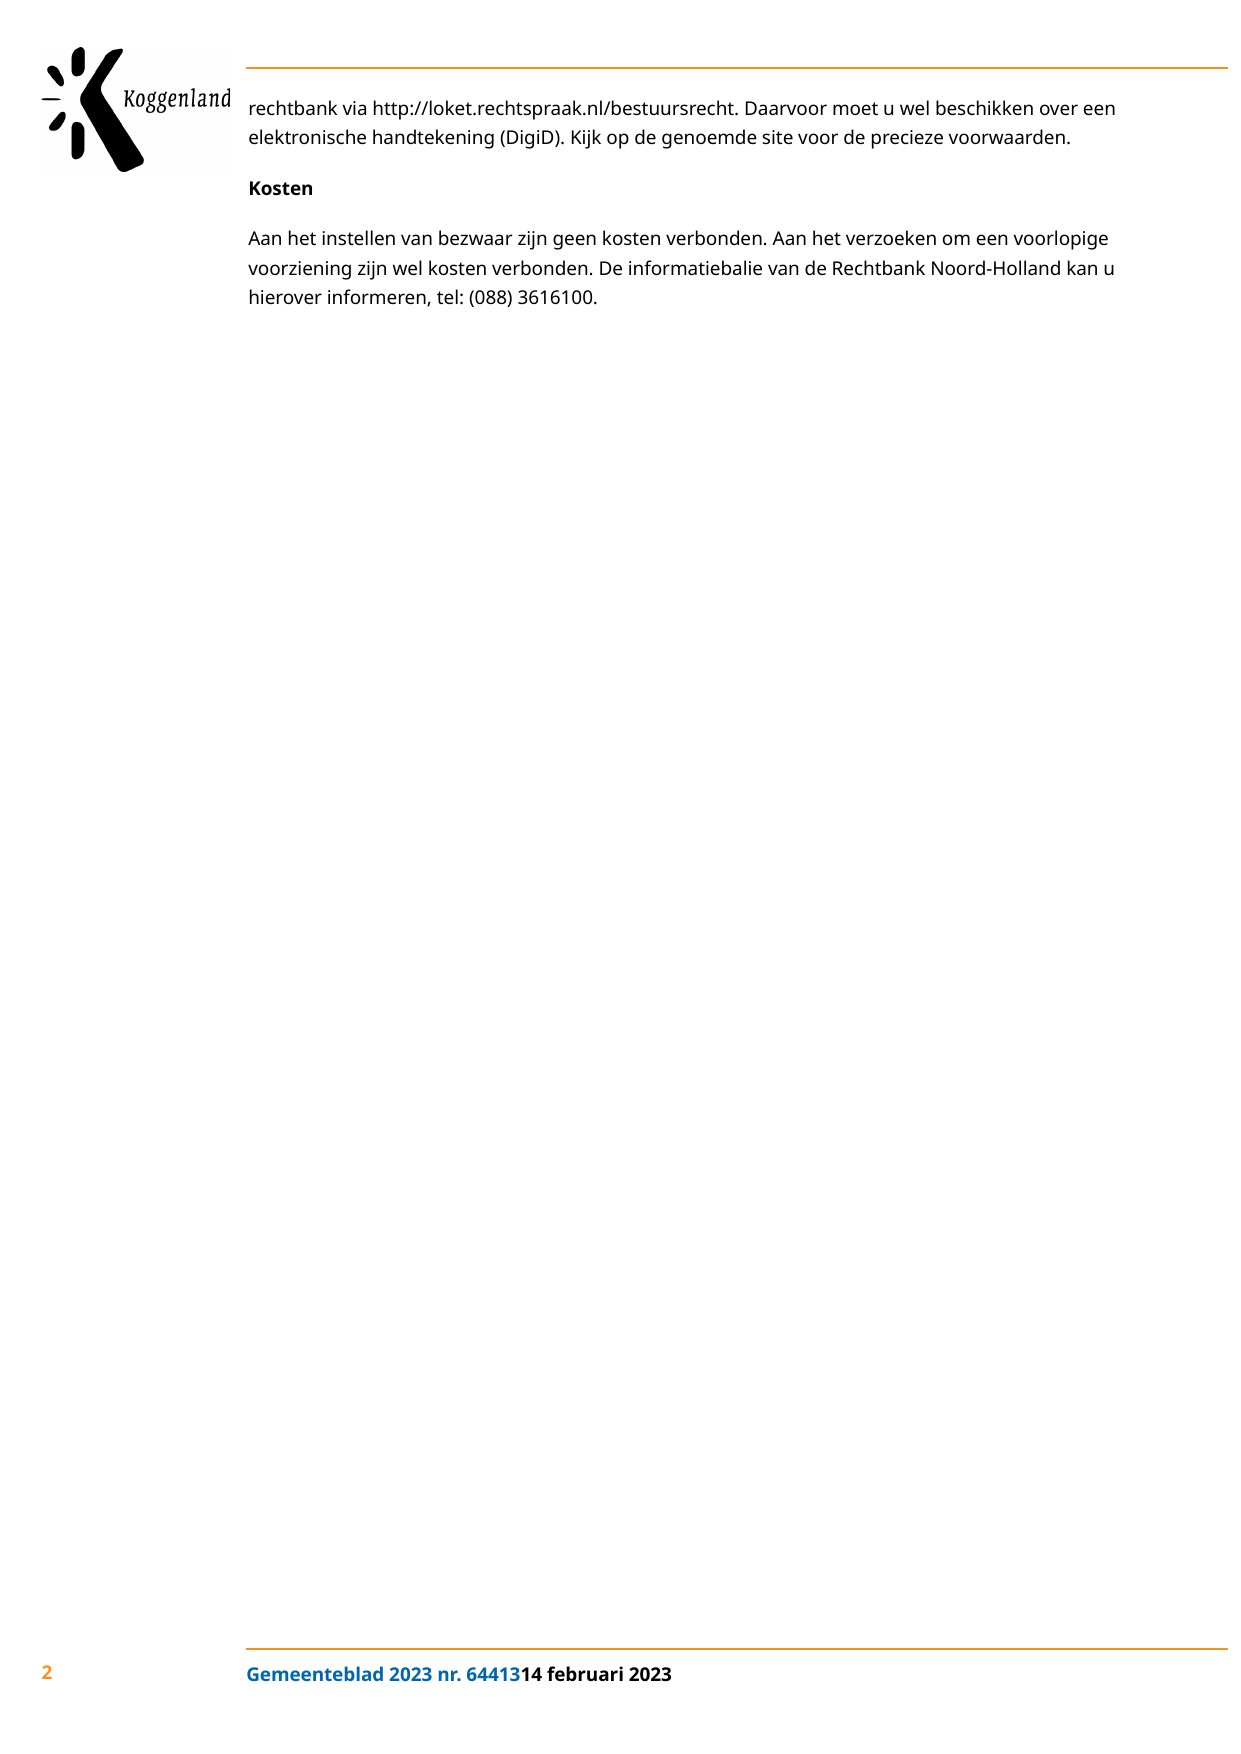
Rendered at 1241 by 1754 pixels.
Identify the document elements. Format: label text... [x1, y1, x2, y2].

text rechtbank via http://loket.rechtspraak.nl/bestuursrecht. Daarvoor moet u wel beschikken over een elektronische handtekening (DigiD). Kijk op de genoemde site voor de precieze voorwaarden. [248, 95, 1152, 150]
text Kosten [248, 175, 1152, 201]
picture [41, 47, 231, 172]
text Aan het instellen van bezwaar zijn geen kosten verbonden. Aan het verzoeken om een voorlopige voorziening zijn wel kosten verbonden. De informatiebalie van de Rechtbank Noord-Holland kan u hierover informeren, tel: (088) 3616100. [248, 225, 1152, 310]
